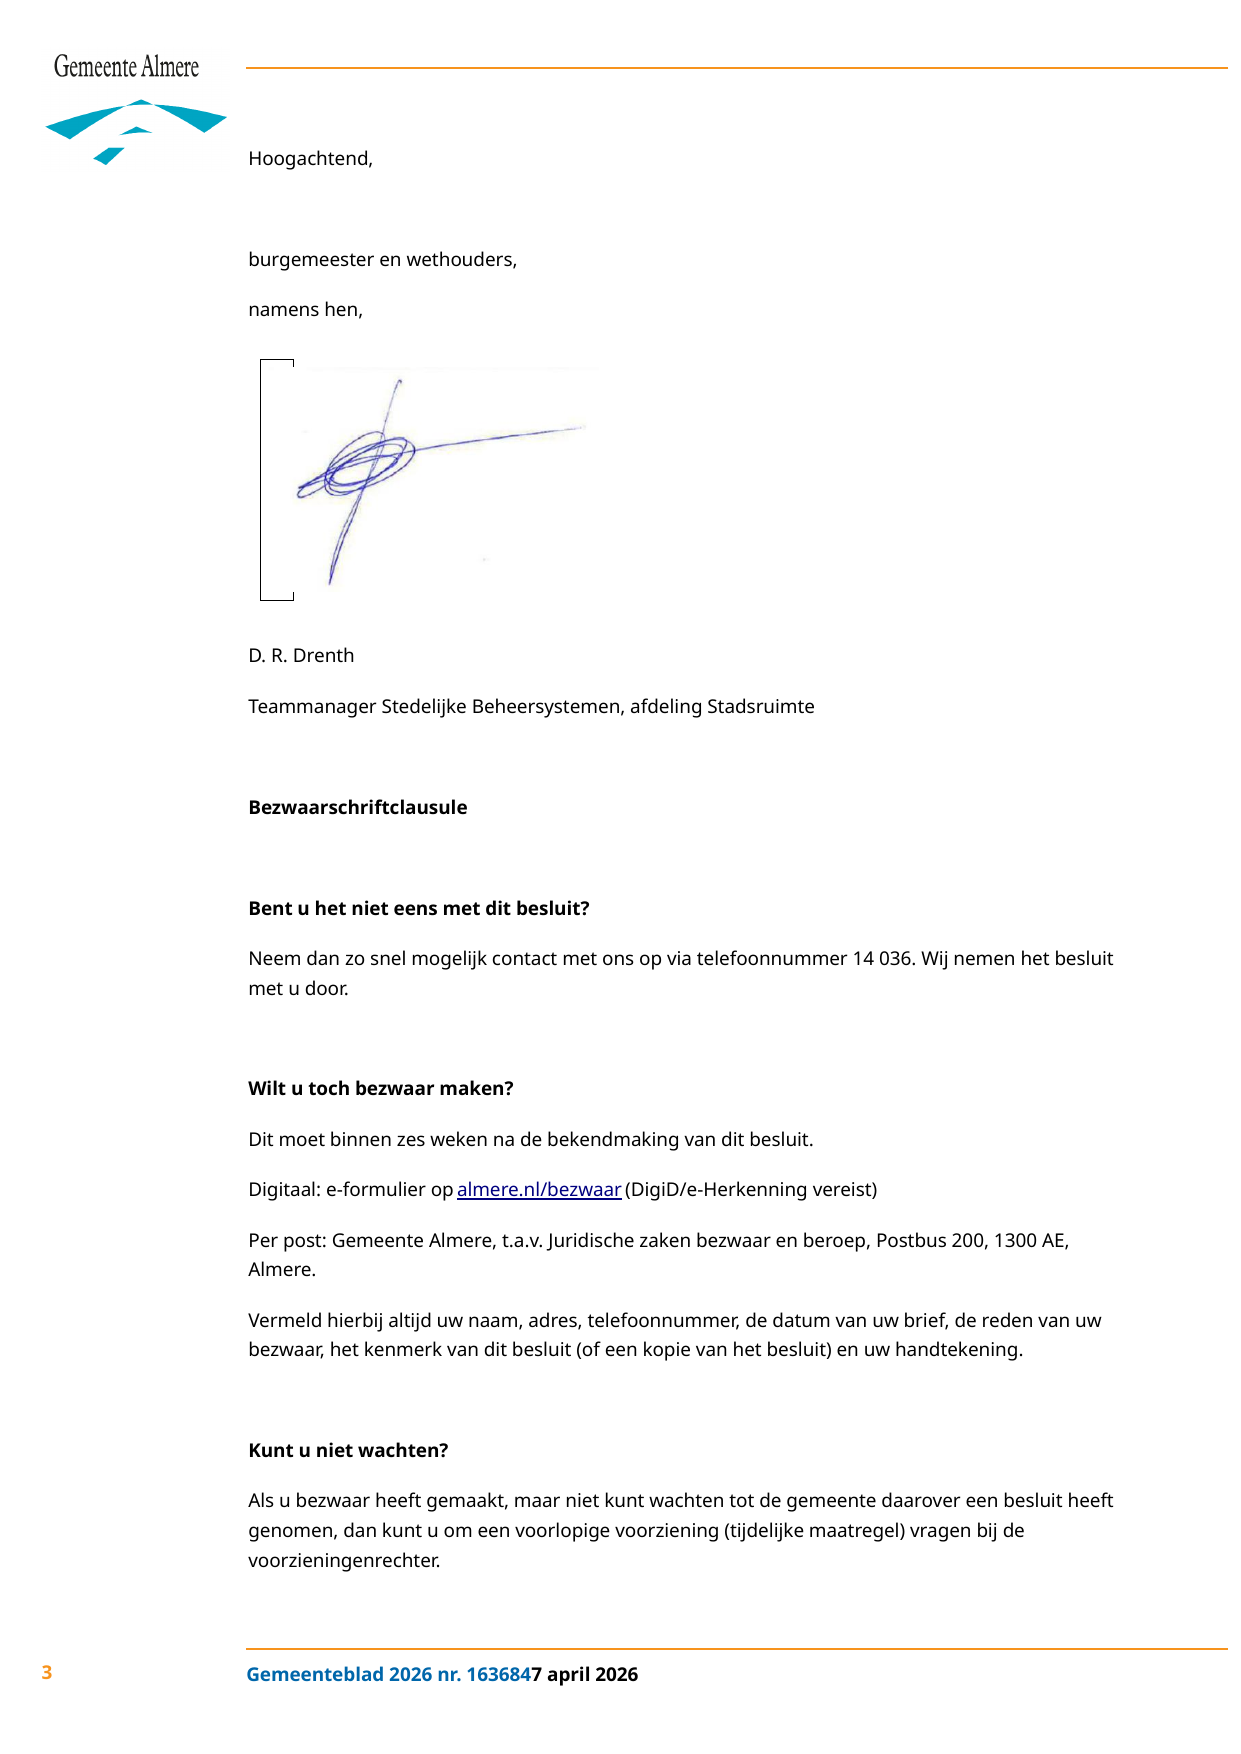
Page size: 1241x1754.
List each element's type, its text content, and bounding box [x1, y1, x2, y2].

text Vermeld hierbij altijd uw naam, adres, telefoonnummer, de datum van uw brief, de reden van uw bezwaar, het kenmerk van dit besluit (of een kopie van het besluit) en uw handtekening. [248, 1307, 1152, 1362]
text Hoogachtend, [248, 145, 1152, 171]
text Teammanager Stedelijke Beheersystemen, afdeling Stadsruimte [248, 693, 1152, 719]
text Bezwaarschriftclausule [248, 794, 1152, 820]
text Neem dan zo snel mogelijk contact met ons op via telefoonnummer 14 036. Wij nemen het besluit met u door. [248, 945, 1152, 1001]
picture [268, 367, 599, 592]
text Dit moet binnen zes weken na de bekendmaking van dit besluit. [248, 1126, 1152, 1152]
text Per post: Gemeente Almere, t.a.v. Juridische zaken bezwaar en beroep, Postbus 200, 1300 AE, Almere. [248, 1227, 1152, 1282]
text Kunt u niet wachten? [248, 1437, 1152, 1463]
text Digitaal: e-formulier op almere.nl/bezwaar (DigiD/e-Herkenning vereist) [248, 1176, 1152, 1202]
picture [41, 47, 231, 172]
text D. R. Drenth [248, 643, 1152, 668]
text Bent u het niet eens met dit besluit? [248, 895, 1152, 921]
text namens hen, [248, 296, 1152, 322]
text Als u bezwaar heeft gemaakt, maar niet kunt wachten tot de gemeente daarover een besluit heeft genomen, dan kunt u om een voorlopige voorziening (tijdelijke maatregel) vragen bij de voorzieningenrechter. [248, 1488, 1152, 1573]
text burgemeester en wethouders, [248, 246, 1152, 272]
text Wilt u toch bezwaar maken? [248, 1076, 1152, 1101]
